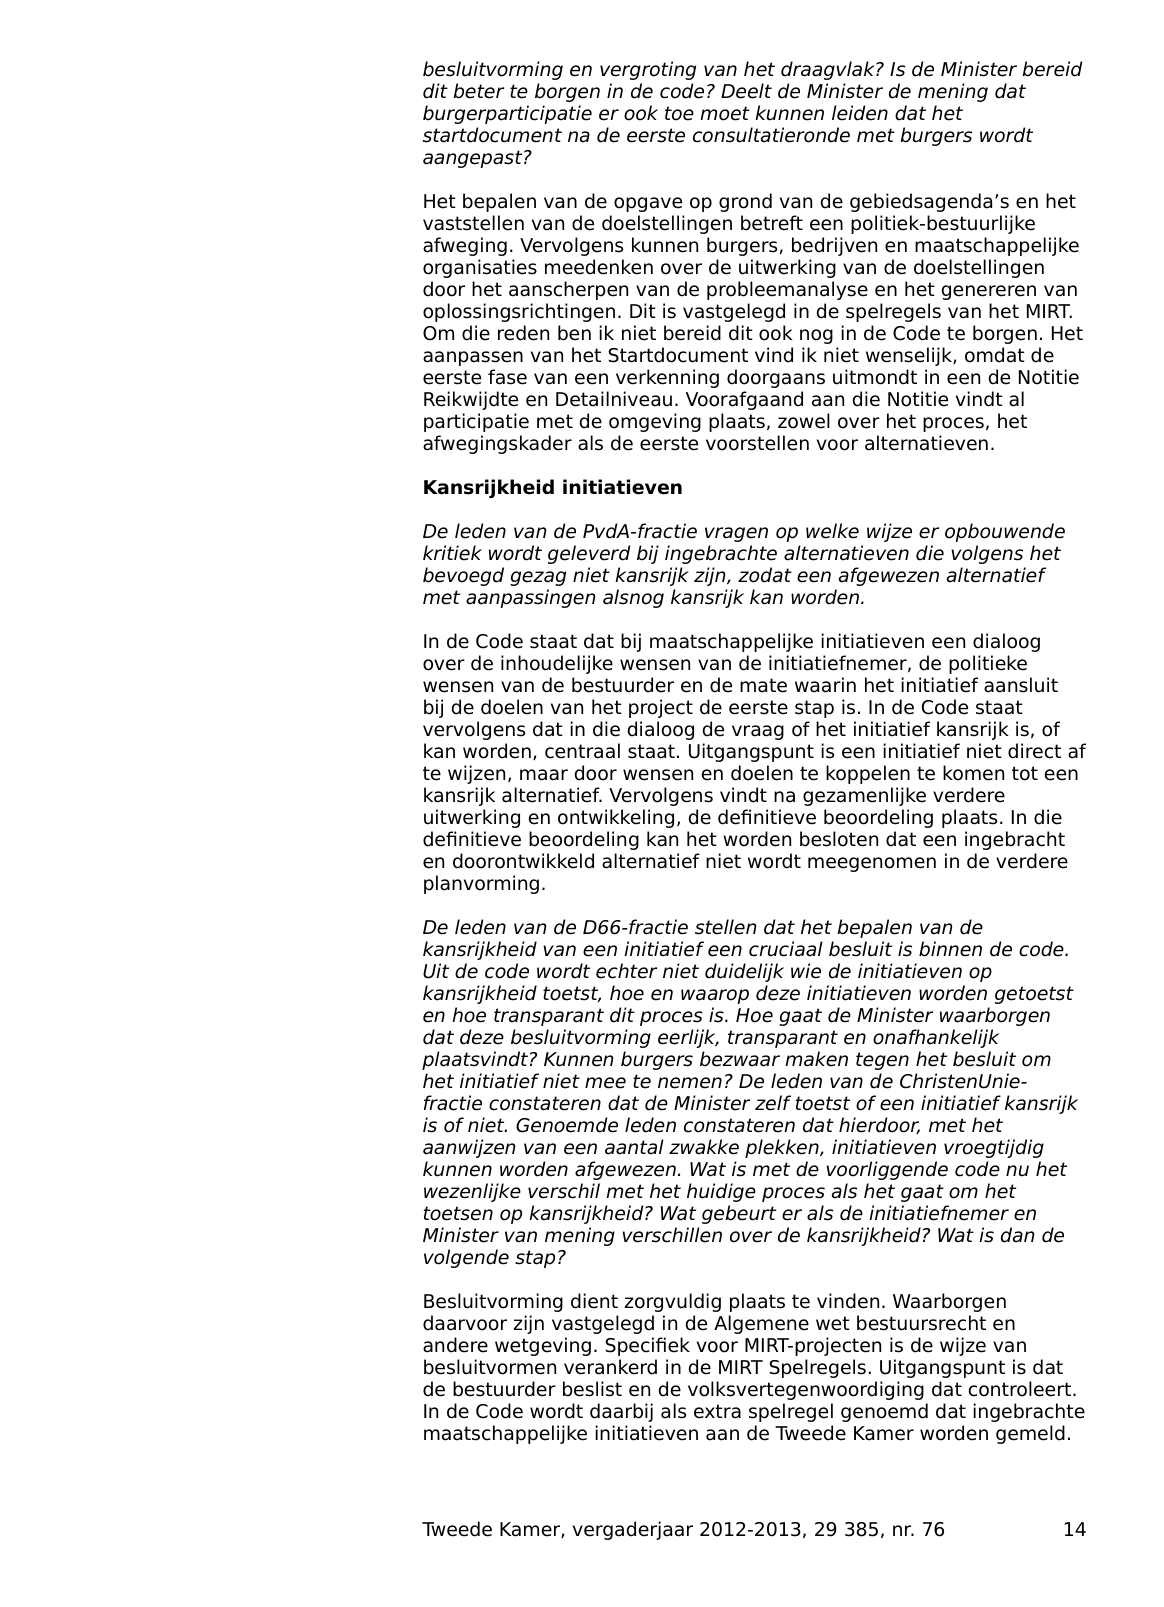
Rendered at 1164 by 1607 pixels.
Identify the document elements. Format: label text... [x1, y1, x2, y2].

text In de Code staat dat bij maatschappelijke initiatieven een dialoog over de inhoudelijke wensen van de initiatiefnemer, de politieke wensen van de bestuurder en de mate waarin het initiatief aansluit bij de doelen van het project de eerste stap is. In de Code staat vervolgens dat in die dialoog de vraag of het initiatief kansrijk is, of kan worden, centraal staat. Uitgangspunt is een initiatief niet direct af te wijzen, maar door wensen en doelen te koppelen te komen tot een kansrijk alternatief. Vervolgens vindt na gezamenlijke verdere uitwerking en ontwikkeling, de definitieve beoordeling plaats. In die definitieve beoordeling kan het worden besloten dat een ingebracht en doorontwikkeld alternatief niet wordt meegenomen in de verdere planvorming. [422, 631, 1087, 895]
text De leden van de D66-fractie stellen dat het bepalen van de kansrijkheid van een initiatief een cruciaal besluit is binnen de code. Uit de code wordt echter niet duidelijk wie de initiatieven op kansrijkheid toetst, hoe en waarop deze initiatieven worden getoetst en hoe transparant dit proces is. Hoe gaat de Minister waarborgen dat deze besluitvorming eerlijk, transparant en onafhankelijk plaatsvindt? Kunnen burgers bezwaar maken tegen het besluit om het initiatief niet mee te nemen? De leden van de ChristenUnie-fractie constateren dat de Minister zelf toetst of een initiatief kansrijk is of niet. Genoemde leden constateren dat hierdoor, met het aanwijzen van een aantal zwakke plekken, initiatieven vroegtijdig kunnen worden afgewezen. Wat is met de voorliggende code nu het wezenlijke verschil met het huidige proces als het gaat om het toetsen op kansrijkheid? Wat gebeurt er als de initiatiefnemer en Minister van mening verschillen over de kansrijkheid? Wat is dan de volgende stap? [422, 917, 1087, 1269]
text Het bepalen van de opgave op grond van de gebiedsagenda’s en het vaststellen van de doelstellingen betreft een politiek-bestuurlijke afweging. Vervolgens kunnen burgers, bedrijven en maatschappelijke organisaties meedenken over de uitwerking van de doelstellingen door het aanscherpen van de probleemanalyse en het genereren van oplossingsrichtingen. Dit is vastgelegd in de spelregels van het MIRT. Om die reden ben ik niet bereid dit ook nog in de Code te borgen. Het aanpassen van het Startdocument vind ik niet wenselijk, omdat de eerste fase van een verkenning doorgaans uitmondt in een de Notitie Reikwijdte en Detailniveau. Voorafgaand aan die Notitie vindt al participatie met de omgeving plaats, zowel over het proces, het afwegingskader als de eerste voorstellen voor alternatieven. [422, 191, 1087, 455]
text besluitvorming en vergroting van het draagvlak? Is de Minister bereid dit beter te borgen in de code? Deelt de Minister de mening dat burgerparticipatie er ook toe moet kunnen leiden dat het startdocument na de eerste consultatieronde met burgers wordt aangepast? [422, 59, 1087, 169]
text De leden van de PvdA-fractie vragen op welke wijze er opbouwende kritiek wordt geleverd bij ingebrachte alternatieven die volgens het bevoegd gezag niet kansrijk zijn, zodat een afgewezen alternatief met aanpassingen alsnog kansrijk kan worden. [422, 521, 1087, 609]
subtitle Kansrijkheid initiatieven [422, 477, 1087, 499]
text Besluitvorming dient zorgvuldig plaats te vinden. Waarborgen daarvoor zijn vastgelegd in de Algemene wet bestuursrecht en andere wetgeving. Specifiek voor MIRT-projecten is de wijze van besluitvormen verankerd in de MIRT Spelregels. Uitgangspunt is dat de bestuurder beslist en de volksvertegenwoordiging dat controleert. In de Code wordt daarbij als extra spelregel genoemd dat ingebrachte maatschappelijke initiatieven aan de Tweede Kamer worden gemeld. [422, 1291, 1087, 1445]
